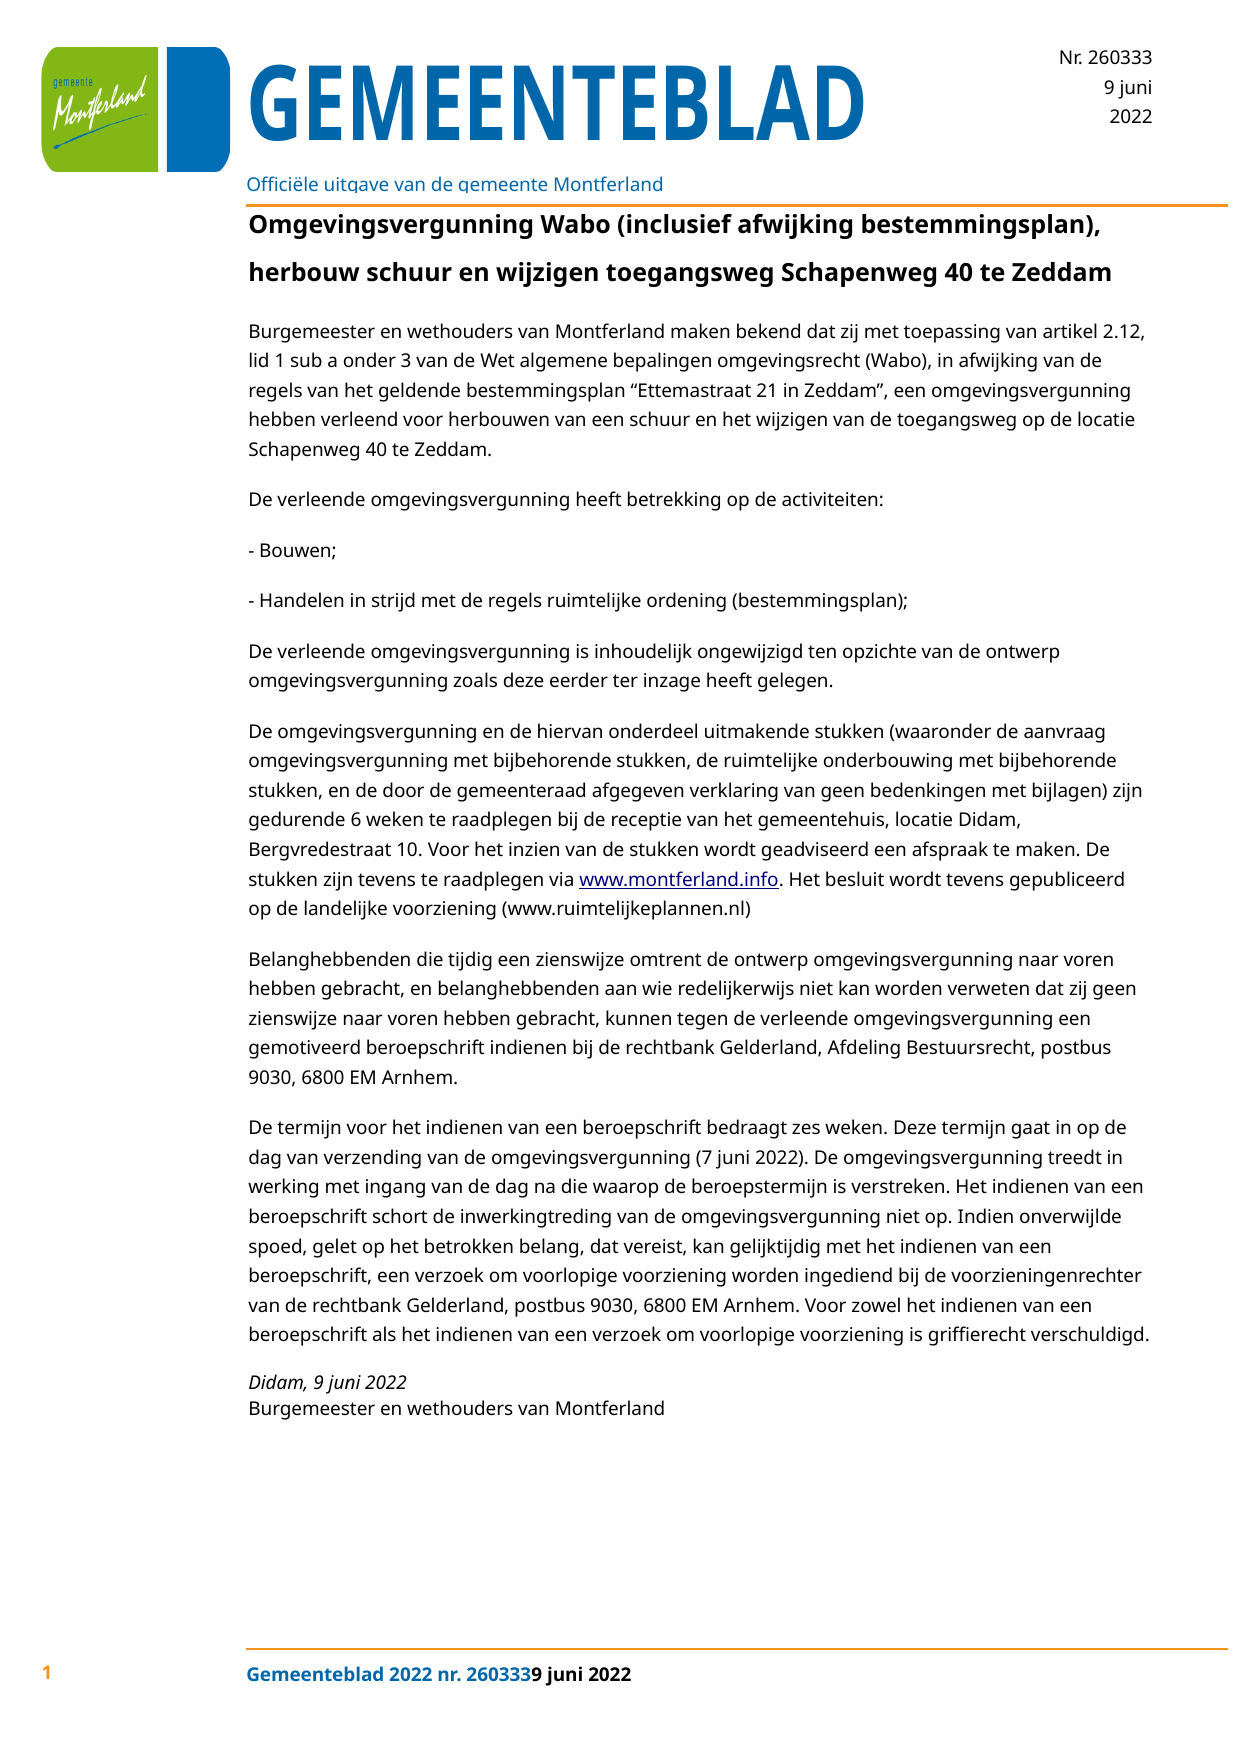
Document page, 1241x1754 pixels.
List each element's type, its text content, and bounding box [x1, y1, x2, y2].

text Burgemeester en wethouders van Montferland [248, 1395, 1152, 1421]
text - Handelen in strijd met de regels ruimtelijke ordening (bestemmingsplan); [248, 587, 1152, 613]
text Belanghebbenden die tijdig een zienswijze omtrent de ontwerp omgevingsvergunning naar voren hebben gebracht, en belanghebbenden aan wie redelijkerwijs niet kan worden verweten dat zij geen zienswijze naar voren hebben gebracht, kunnen tegen de verleende omgevingsvergunning een gemotiveerd beroepschrift indienen bij de rechtbank Gelderland, Afdeling Bestuursrecht, postbus 9030, 6800 EM Arnhem. [248, 946, 1152, 1090]
text Didam, 9 juni 2022 [248, 1369, 1152, 1395]
text Burgemeester en wethouders van Montferland maken bekend dat zij met toepassing van artikel 2.12, lid 1 sub a onder 3 van de Wet algemene bepalingen omgevingsrecht (Wabo), in afwijking van de regels van het geldende bestemmingsplan “Ettemastraat 21 in Zeddam”, een omgevingsvergunning hebben verleend voor herbouwen van een schuur en het wijzigen van de toegangsweg op de locatie Schapenweg 40 te Zeddam. [248, 318, 1152, 462]
text De termijn voor het indienen van een beroepschrift bedraagt zes weken. Deze termijn gaat in op de dag van verzending van de omgevingsvergunning (7 juni 2022). De omgevingsvergunning treedt in werking met ingang van de dag na die waarop de beroepstermijn is verstreken. Het indienen van een beroepschrift schort de inwerkingtreding van de omgevingsvergunning niet op. Indien onverwijlde spoed, gelet op het betrokken belang, dat vereist, kan gelijktijdig met het indienen van een beroepschrift, een verzoek om voorlopige voorziening worden ingediend bij de voorzieningenrechter van de rechtbank Gelderland, postbus 9030, 6800 EM Arnhem. Voor zowel het indienen van een beroepschrift als het indienen van een verzoek om voorlopige voorziening is griffierecht verschuldigd. [248, 1114, 1152, 1347]
text De verleende omgevingsvergunning heeft betrekking op de activiteiten: [248, 487, 1152, 512]
text De omgevingsvergunning en de hiervan onderdeel uitmakende stukken (waaronder de aanvraag omgevingsvergunning met bijbehorende stukken, de ruimtelijke onderbouwing met bijbehorende stukken, en de door de gemeenteraad afgegeven verklaring van geen bedenkingen met bijlagen) zijn gedurende 6 weken te raadplegen bij de receptie van het gemeentehuis, locatie Didam, Bergvredestraat 10. Voor het inzien van de stukken wordt geadviseerd een afspraak te maken. De stukken zijn tevens te raadplegen via www.montferland.info. Het besluit wordt tevens gepubliceerd op de landelijke voorziening (www.ruimtelijkeplannen.nl) [248, 718, 1152, 921]
picture [41, 47, 231, 172]
text Omgevingsvergunning Wabo (inclusief afwijking bestemmingsplan), herbouw schuur en wijzigen toegangsweg Schapenweg 40 te Zeddam [248, 207, 1152, 288]
text De verleende omgevingsvergunning is inhoudelijk ongewijzigd ten opzichte van de ontwerp omgevingsvergunning zoals deze eerder ter inzage heeft gelegen. [248, 638, 1152, 693]
text - Bouwen; [248, 537, 1152, 563]
